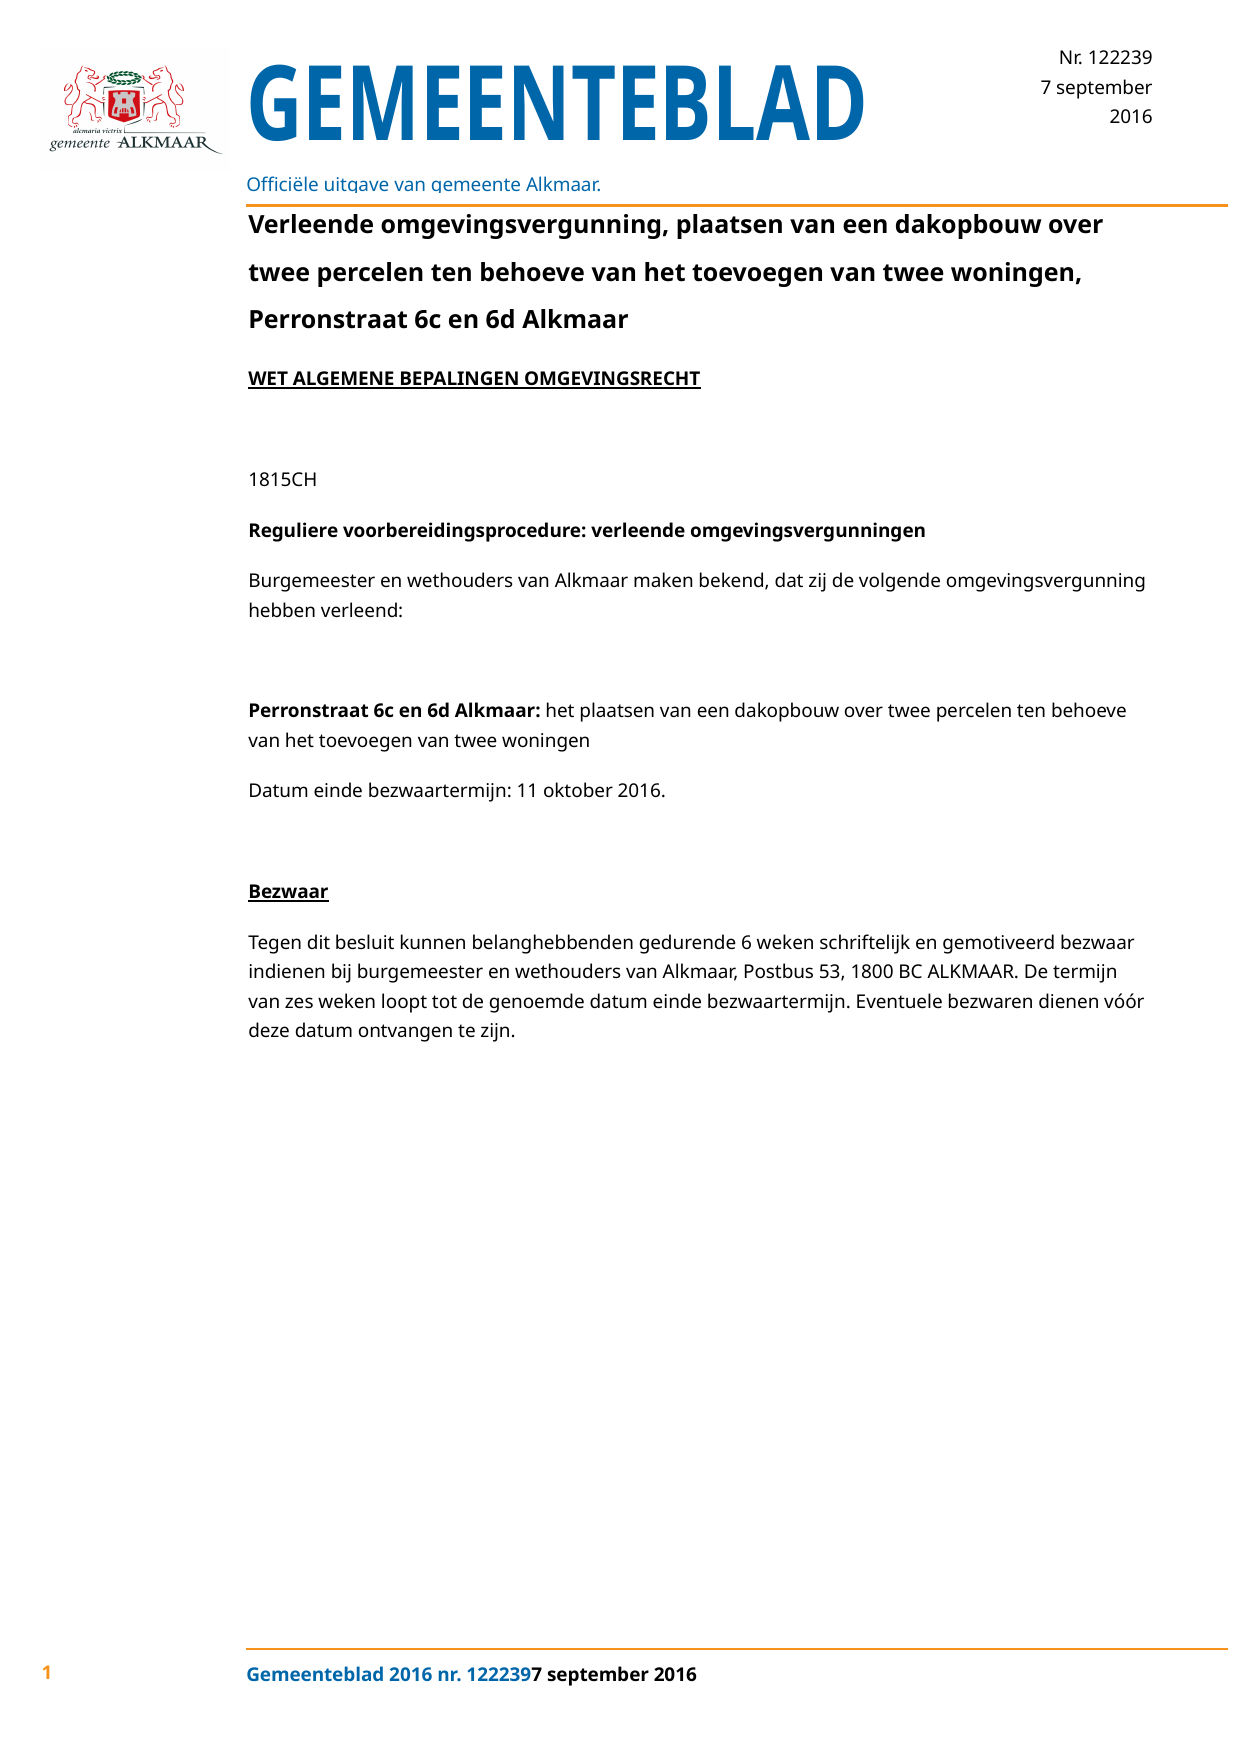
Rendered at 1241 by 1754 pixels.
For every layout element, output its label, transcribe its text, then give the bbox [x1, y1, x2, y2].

text Verleende omgevingsvergunning, plaatsen van een dakopbouw over twee percelen ten behoeve van het toevoegen van twee woningen, Perronstraat 6c en 6d Alkmaar [248, 207, 1152, 336]
text Reguliere voorbereidingsprocedure: verleende omgevingsvergunningen [248, 517, 1152, 542]
text 1815CH [248, 466, 1152, 492]
text WET ALGEMENE BEPALINGEN OMGEVINGSRECHT [248, 366, 1152, 391]
text Datum einde bezwaartermijn: 11 oktober 2016. [248, 778, 1152, 803]
text Perronstraat 6c en 6d Alkmaar: het plaatsen van een dakopbouw over twee percelen ten behoeve van het toevoegen van twee woningen [248, 698, 1152, 753]
picture [41, 47, 231, 172]
text Burgemeester en wethouders van Alkmaar maken bekend, dat zij de volgende omgevingsvergunning hebben verleend: [248, 567, 1152, 622]
text Bezwaar [248, 878, 1152, 904]
text Tegen dit besluit kunnen belanghebbenden gedurende 6 weken schriftelijk en gemotiveerd bezwaar indienen bij burgemeester en wethouders van Alkmaar, Postbus 53, 1800 BC ALKMAAR. De termijn van zes weken loopt tot de genoemde datum einde bezwaartermijn. Eventuele bezwaren dienen vóór deze datum ontvangen te zijn. [248, 929, 1152, 1043]
